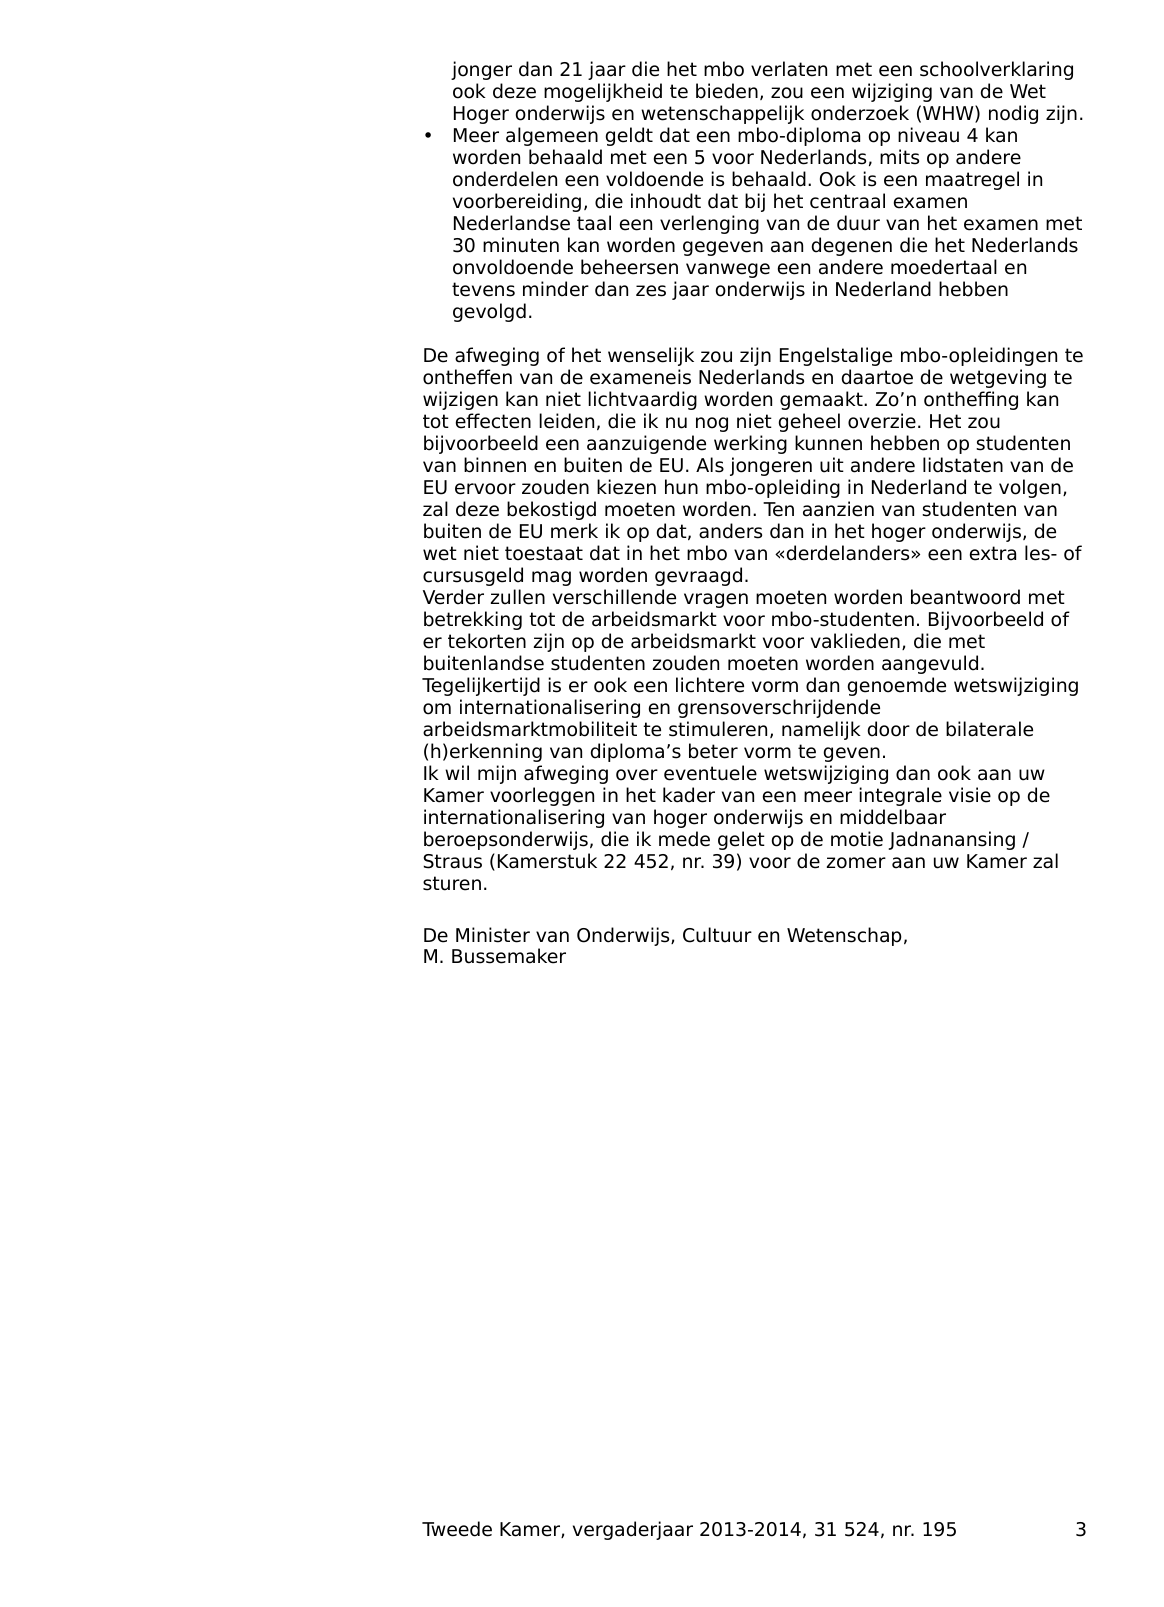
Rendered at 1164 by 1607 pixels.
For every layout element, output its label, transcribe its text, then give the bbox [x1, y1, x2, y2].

text jonger dan 21 jaar die het mbo verlaten met een schoolverklaring ook deze mogelijkheid te bieden, zou een wijziging van de Wet Hoger onderwijs en wetenschappelijk onderzoek (WHW) nodig zijn. [422, 59, 1087, 125]
text Verder zullen verschillende vragen moeten worden beantwoord met betrekking tot de arbeidsmarkt voor mbo-studenten. Bijvoorbeeld of er tekorten zijn op de arbeidsmarkt voor vaklieden, die met buitenlandse studenten zouden moeten worden aangevuld. [422, 587, 1087, 675]
text • Meer algemeen geldt dat een mbo-diploma op niveau 4 kan worden behaald met een 5 voor Nederlands, mits op andere onderdelen een voldoende is behaald. Ook is een maatregel in voorbereiding, die inhoudt dat bij het centraal examen Nederlandse taal een verlenging van de duur van het examen met 30 minuten kan worden gegeven aan degenen die het Nederlands onvoldoende beheersen vanwege een andere moedertaal en tevens minder dan zes jaar onderwijs in Nederland hebben gevolgd. [422, 125, 1087, 323]
text Tegelijkertijd is er ook een lichtere vorm dan genoemde wetswijziging om internationalisering en grensoverschrijdende arbeidsmarktmobiliteit te stimuleren, namelijk door de bilaterale (h)erkenning van diploma’s beter vorm te geven. [422, 675, 1087, 763]
text De Minister van Onderwijs, Cultuur en Wetenschap, M. Bussemaker [422, 924, 1087, 968]
text Ik wil mijn afweging over eventuele wetswijziging dan ook aan uw Kamer voorleggen in het kader van een meer integrale visie op de internationalisering van hoger onderwijs en middelbaar beroepsonderwijs, die ik mede gelet op de motie Jadnanansing / Straus (Kamerstuk 22 452, nr. 39) voor de zomer aan uw Kamer zal sturen. [422, 763, 1087, 894]
text De afweging of het wenselijk zou zijn Engelstalige mbo-opleidingen te ontheffen van de exameneis Nederlands en daartoe de wetgeving te wijzigen kan niet lichtvaardig worden gemaakt. Zo’n ontheffing kan tot effecten leiden, die ik nu nog niet geheel overzie. Het zou bijvoorbeeld een aanzuigende werking kunnen hebben op studenten van binnen en buiten de EU. Als jongeren uit andere lidstaten van de EU ervoor zouden kiezen hun mbo-opleiding in Nederland te volgen, zal deze bekostigd moeten worden. Ten aanzien van studenten van buiten de EU merk ik op dat, anders dan in het hoger onderwijs, de wet niet toestaat dat in het mbo van «derdelanders» een extra les- of cursusgeld mag worden gevraagd. [422, 345, 1087, 587]
